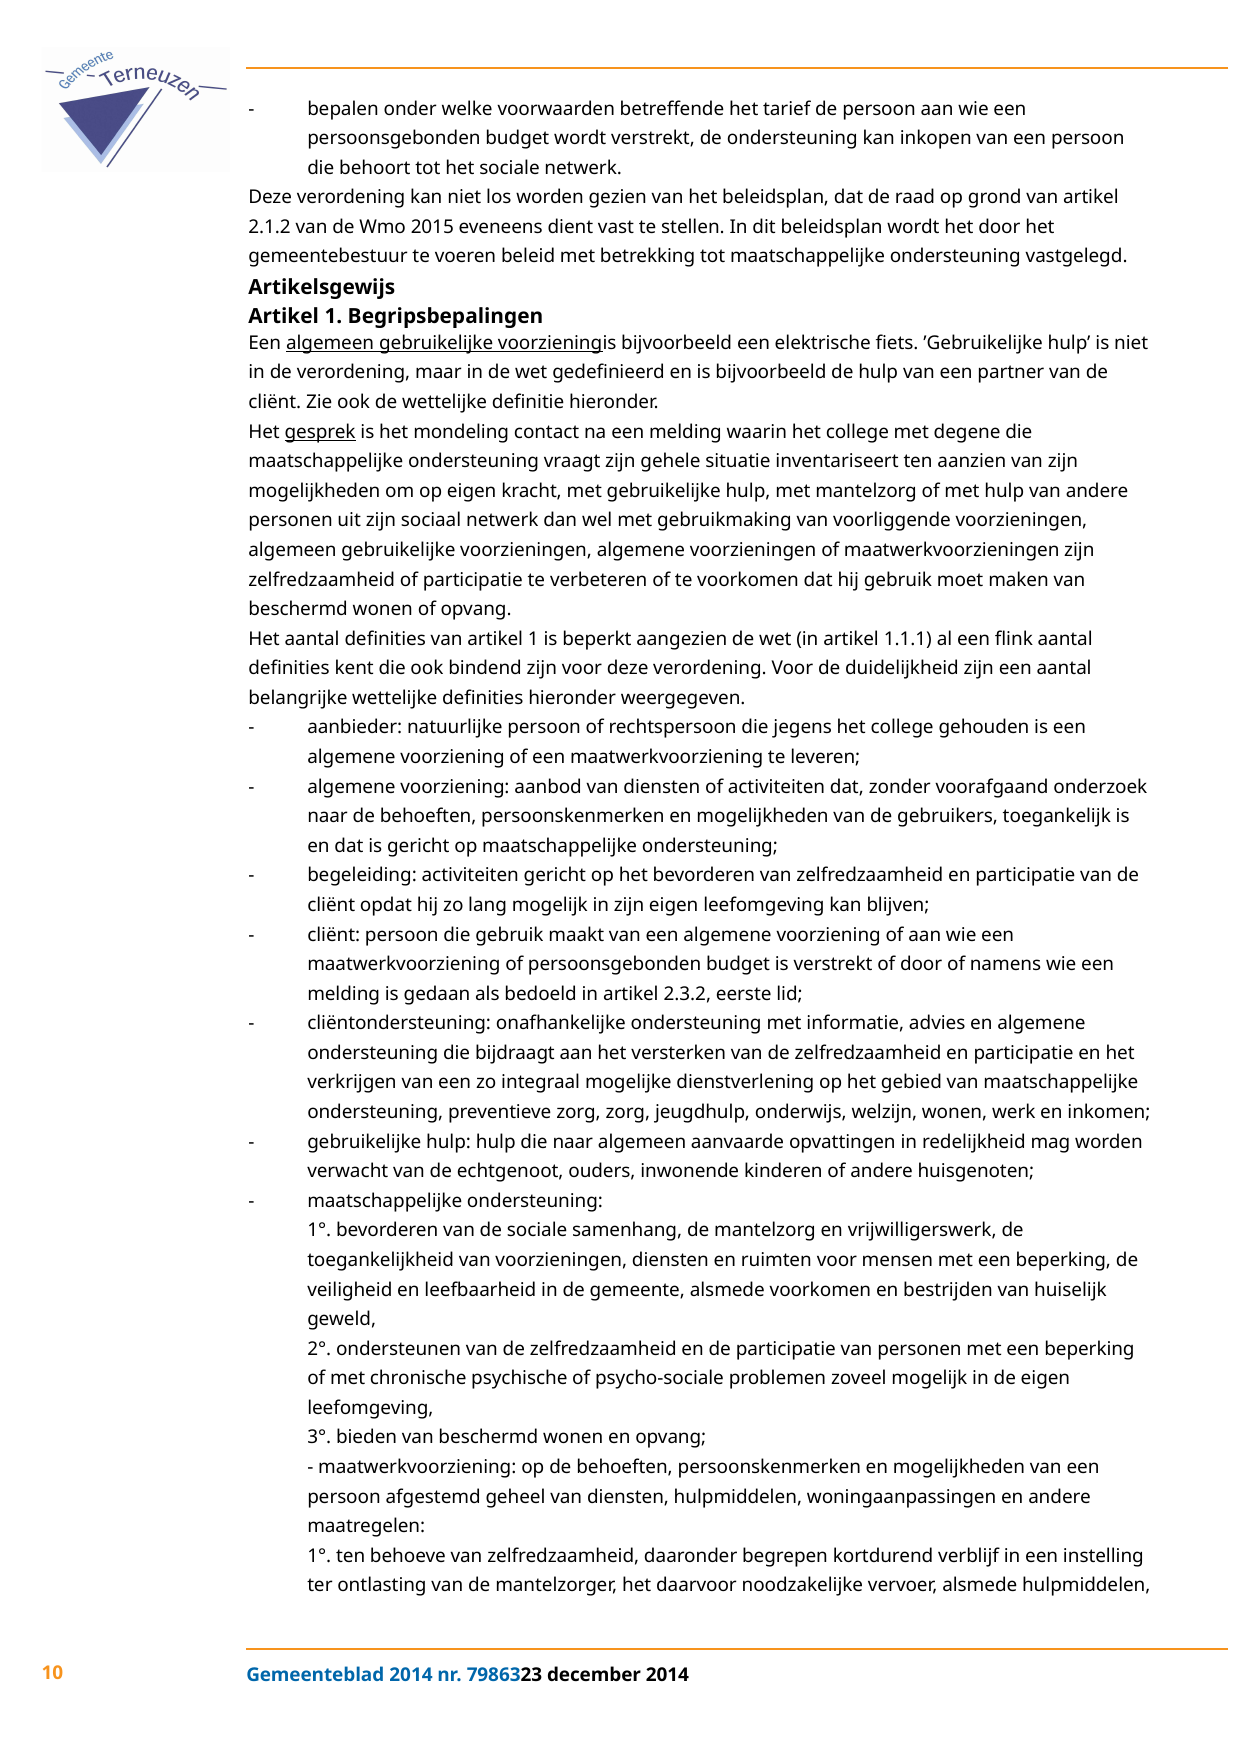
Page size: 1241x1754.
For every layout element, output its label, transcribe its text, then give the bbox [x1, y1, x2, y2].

list gebruikelijke hulp: hulp die naar algemeen aanvaarde opvattingen in redelijkheid mag worden verwacht van de echtgenoot, ouders, inwonende kinderen of andere huisgenoten; [248, 1128, 1152, 1183]
list begeleiding: activiteiten gericht op het bevorderen van zelfredzaamheid en participatie van de cliënt opdat hij zo lang mogelijk in zijn eigen leefomgeving kan blijven; [248, 862, 1152, 917]
text Het aantal definities van artikel 1 is beperkt aangezien de wet (in artikel 1.1.1) al een flink aantal definities kent die ook bindend zijn voor deze verordening. Voor de duidelijkheid zijn een aantal belangrijke wettelijke definities hieronder weergegeven. [248, 625, 1152, 710]
text Het gesprek is het mondeling contact na een melding waarin het college met degene die maatschappelijke ondersteuning vraagt zijn gehele situatie inventariseert ten aanzien van zijn mogelijkheden om op eigen kracht, met gebruikelijke hulp, met mantelzorg of met hulp van andere personen uit zijn sociaal netwerk dan wel met gebruikmaking van voorliggende voorzieningen, algemeen gebruikelijke voorzieningen, algemene voorzieningen of maatwerkvoorzieningen zijn zelfredzaamheid of participatie te verbeteren of te voorkomen dat hij gebruik moet maken van beschermd wonen of opvang. [248, 418, 1152, 621]
text Artikelsgewijs [248, 272, 1152, 301]
list maatschappelijke ondersteuning: [248, 1187, 1152, 1213]
text Deze verordening kan niet los worden gezien van het beleidsplan, dat de raad op grond van artikel 2.1.2 van de Wmo 2015 eveneens dient vast te stellen. In dit beleidsplan wordt het door het gemeentebestuur te voeren beleid met betrekking tot maatschappelijke ondersteuning vastgelegd. [248, 183, 1152, 268]
list cliënt: persoon die gebruik maakt van een algemene voorziening of aan wie een maatwerkvoorziening of persoonsgebonden budget is verstrekt of door of namens wie een melding is gedaan als bedoeld in artikel 2.3.2, eerste lid; [248, 921, 1152, 1006]
list - maatwerkvoorziening: op de behoeften, persoonskenmerken en mogelijkheden van een persoon afgestemd geheel van diensten, hulpmiddelen, woningaanpassingen en andere maatregelen: [248, 1453, 1152, 1538]
list 3°. bieden van beschermd wonen en opvang; [248, 1424, 1152, 1449]
list algemene voorziening: aanbod van diensten of activiteiten dat, zonder voorafgaand onderzoek naar de behoeften, persoonskenmerken en mogelijkheden van de gebruikers, toegankelijk is en dat is gericht op maatschappelijke ondersteuning; [248, 773, 1152, 858]
text Artikel 1. Begripsbepalingen [248, 301, 1152, 329]
picture [41, 47, 231, 172]
text Een algemeen gebruikelijke voorzieningis bijvoorbeeld een elektrische fiets. ’Gebruikelijke hulp’ is niet in de verordening, maar in de wet gedefinieerd en is bijvoorbeeld de hulp van een partner van de cliënt. Zie ook de wettelijke definitie hieronder. [248, 329, 1152, 414]
list bepalen onder welke voorwaarden betreffende het tarief de persoon aan wie een persoonsgebonden budget wordt verstrekt, de ondersteuning kan inkopen van een persoon die behoort tot het sociale netwerk. [248, 95, 1152, 180]
list cliёntondersteuning: onafhankelijke ondersteuning met informatie, advies en algemene ondersteuning die bijdraagt aan het versterken van de zelfredzaamheid en participatie en het verkrijgen van een zo integraal mogelijke dienstverlening op het gebied van maatschappelijke ondersteuning, preventieve zorg, zorg, jeugdhulp, onderwijs, welzijn, wonen, werk en inkomen; [248, 1009, 1152, 1124]
list 1°. bevorderen van de sociale samenhang, de mantelzorg en vrijwilligerswerk, de toegankelijkheid van voorzieningen, diensten en ruimten voor mensen met een beperking, de veiligheid en leefbaarheid in de gemeente, alsmede voorkomen en bestrijden van huiselijk geweld, [248, 1217, 1152, 1331]
list 1°. ten behoeve van zelfredzaamheid, daaronder begrepen kortdurend verblijf in een instelling ter ontlasting van de mantelzorger, het daarvoor noodzakelijke vervoer, alsmede hulpmiddelen, [248, 1542, 1152, 1597]
list aanbieder: natuurlijke persoon of rechtspersoon die jegens het college gehouden is een algemene voorziening of een maatwerkvoorziening te leveren; [248, 714, 1152, 769]
list 2°. ondersteunen van de zelfredzaamheid en de participatie van personen met een beperking of met chronische psychische of psycho-sociale problemen zoveel mogelijk in de eigen leefomgeving, [248, 1335, 1152, 1420]
